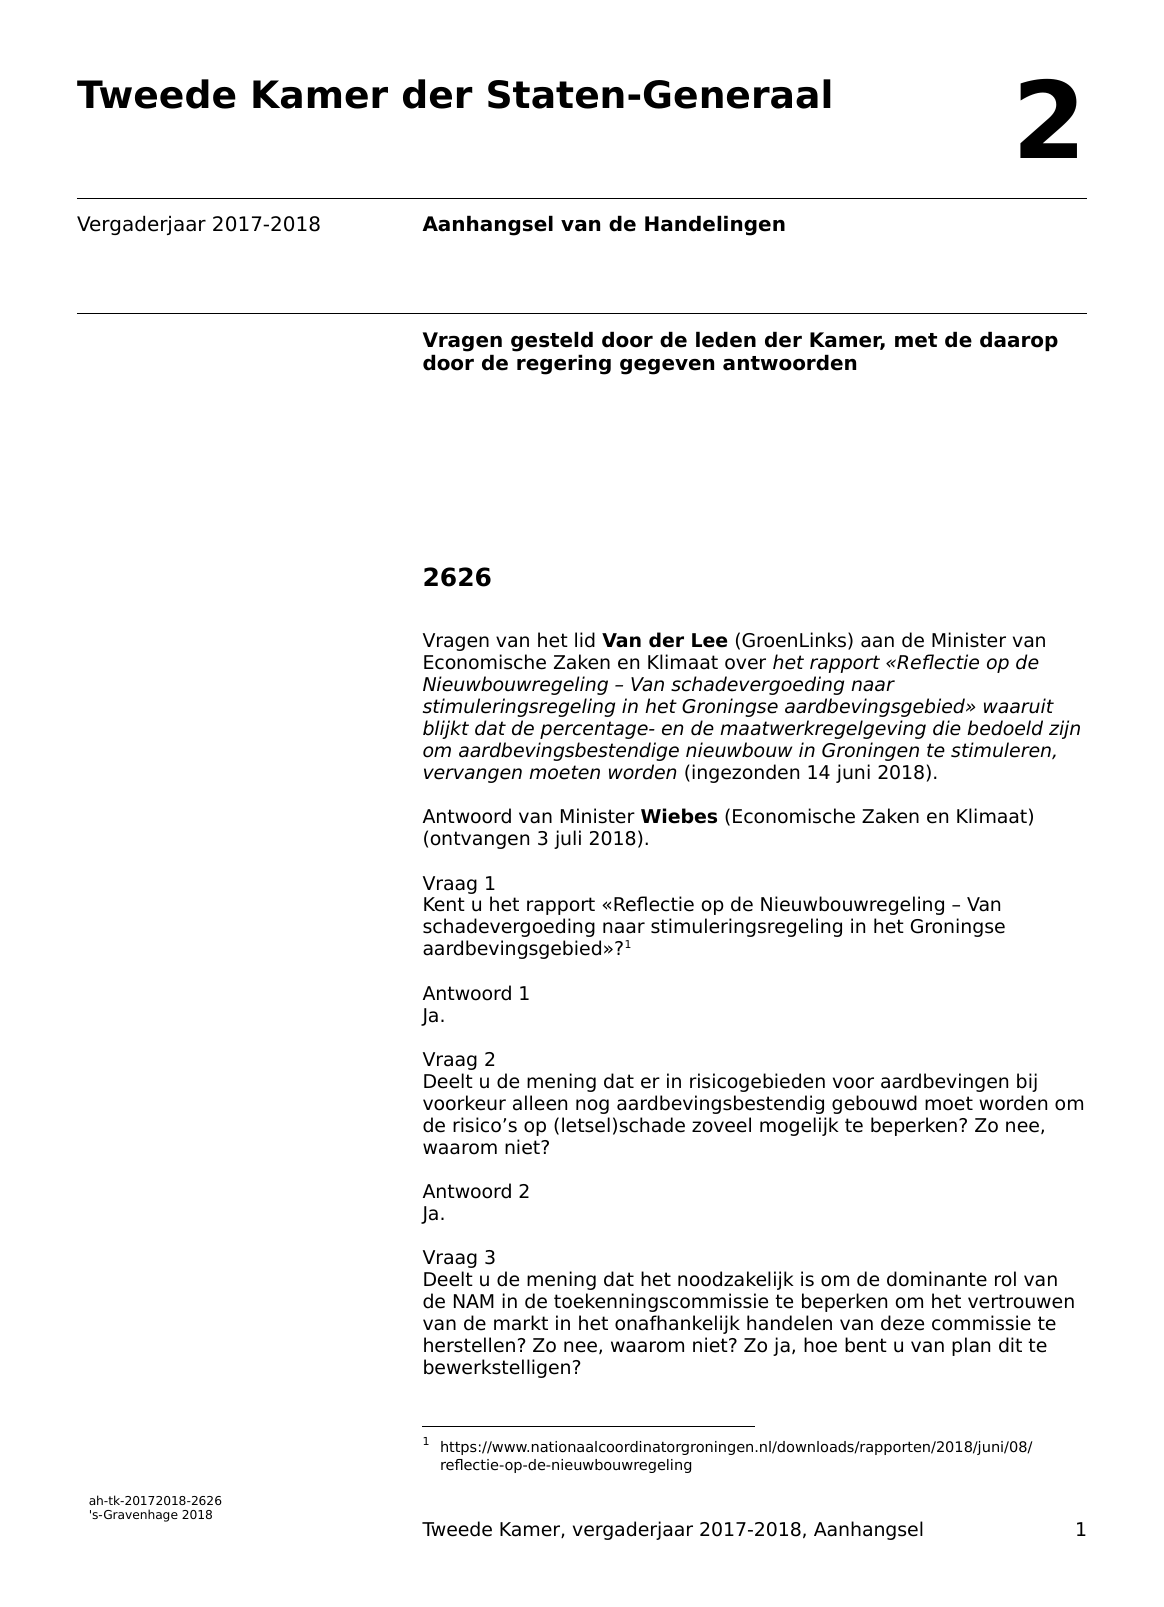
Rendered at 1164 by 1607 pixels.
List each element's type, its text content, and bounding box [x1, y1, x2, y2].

text Deelt u de mening dat het noodzakelijk is om de dominante rol van de NAM in de toekenningscommissie te beperken om het vertrouwen van de markt in het onafhankelijk handelen van deze commissie te herstellen? Zo nee, waarom niet? Zo ja, hoe bent u van plan dit te bewerkstelligen? [422, 1269, 1087, 1379]
text 2626 [422, 563, 1087, 592]
text Antwoord van Minister Wiebes (Economische Zaken en Klimaat) (ontvangen 3 juli 2018). [422, 806, 1087, 850]
text Vraag 2 [422, 1049, 1087, 1071]
text Ja. [422, 1004, 1087, 1026]
table_cell Vragen gesteld door de leden der Kamer, met de daarop door de regering gegeven antwoorden [422, 314, 1087, 375]
text Antwoord 2 [422, 1181, 1087, 1203]
table_header Tweede Kamer der Staten-Generaal [77, 59, 886, 198]
text ah-tk-20172018-2626 [88, 1494, 323, 1508]
text Antwoord 1 [422, 982, 1087, 1004]
text https://www.nationaalcoordinatorgroningen.nl/downloads/rapporten/2018/juni/08/reflectie-op-de-nieuwbouwregeling [422, 1435, 1087, 1474]
text Vraag 1 [422, 872, 1087, 894]
text 's-Gravenhage 2018 [88, 1508, 323, 1522]
table_cell Aanhangsel van de Handelingen [422, 199, 1087, 313]
table_cell [77, 314, 422, 375]
text Vraag 3 [422, 1247, 1087, 1269]
text Deelt u de mening dat er in risicogebieden voor aardbevingen bij voorkeur alleen nog aardbevingsbestendig gebouwd moet worden om de risico’s op (letsel)schade zoveel mogelijk te beperken? Zo nee, waarom niet? [422, 1071, 1087, 1158]
table_cell Vergaderjaar 2017-2018 [77, 199, 422, 313]
table_header 2 [886, 59, 1087, 198]
text Vragen van het lid Van der Lee (GroenLinks) aan de Minister van Economische Zaken en Klimaat over het rapport «Reflectie op de Nieuwbouwregeling – Van schadevergoeding naar stimuleringsregeling in het Groningse aardbevingsgebied» waaruit blijkt dat de percentage- en de maatwerkregelgeving die bedoeld zijn om aardbevingsbestendige nieuwbouw in Groningen te stimuleren, vervangen moeten worden (ingezonden 14 juni 2018). [422, 630, 1087, 784]
text Ja. [422, 1203, 1087, 1225]
text Kent u het rapport «Reflectie op de Nieuwbouwregeling – Van schadevergoeding naar stimuleringsregeling in het Groningse aardbevingsgebied»? [422, 894, 1087, 960]
